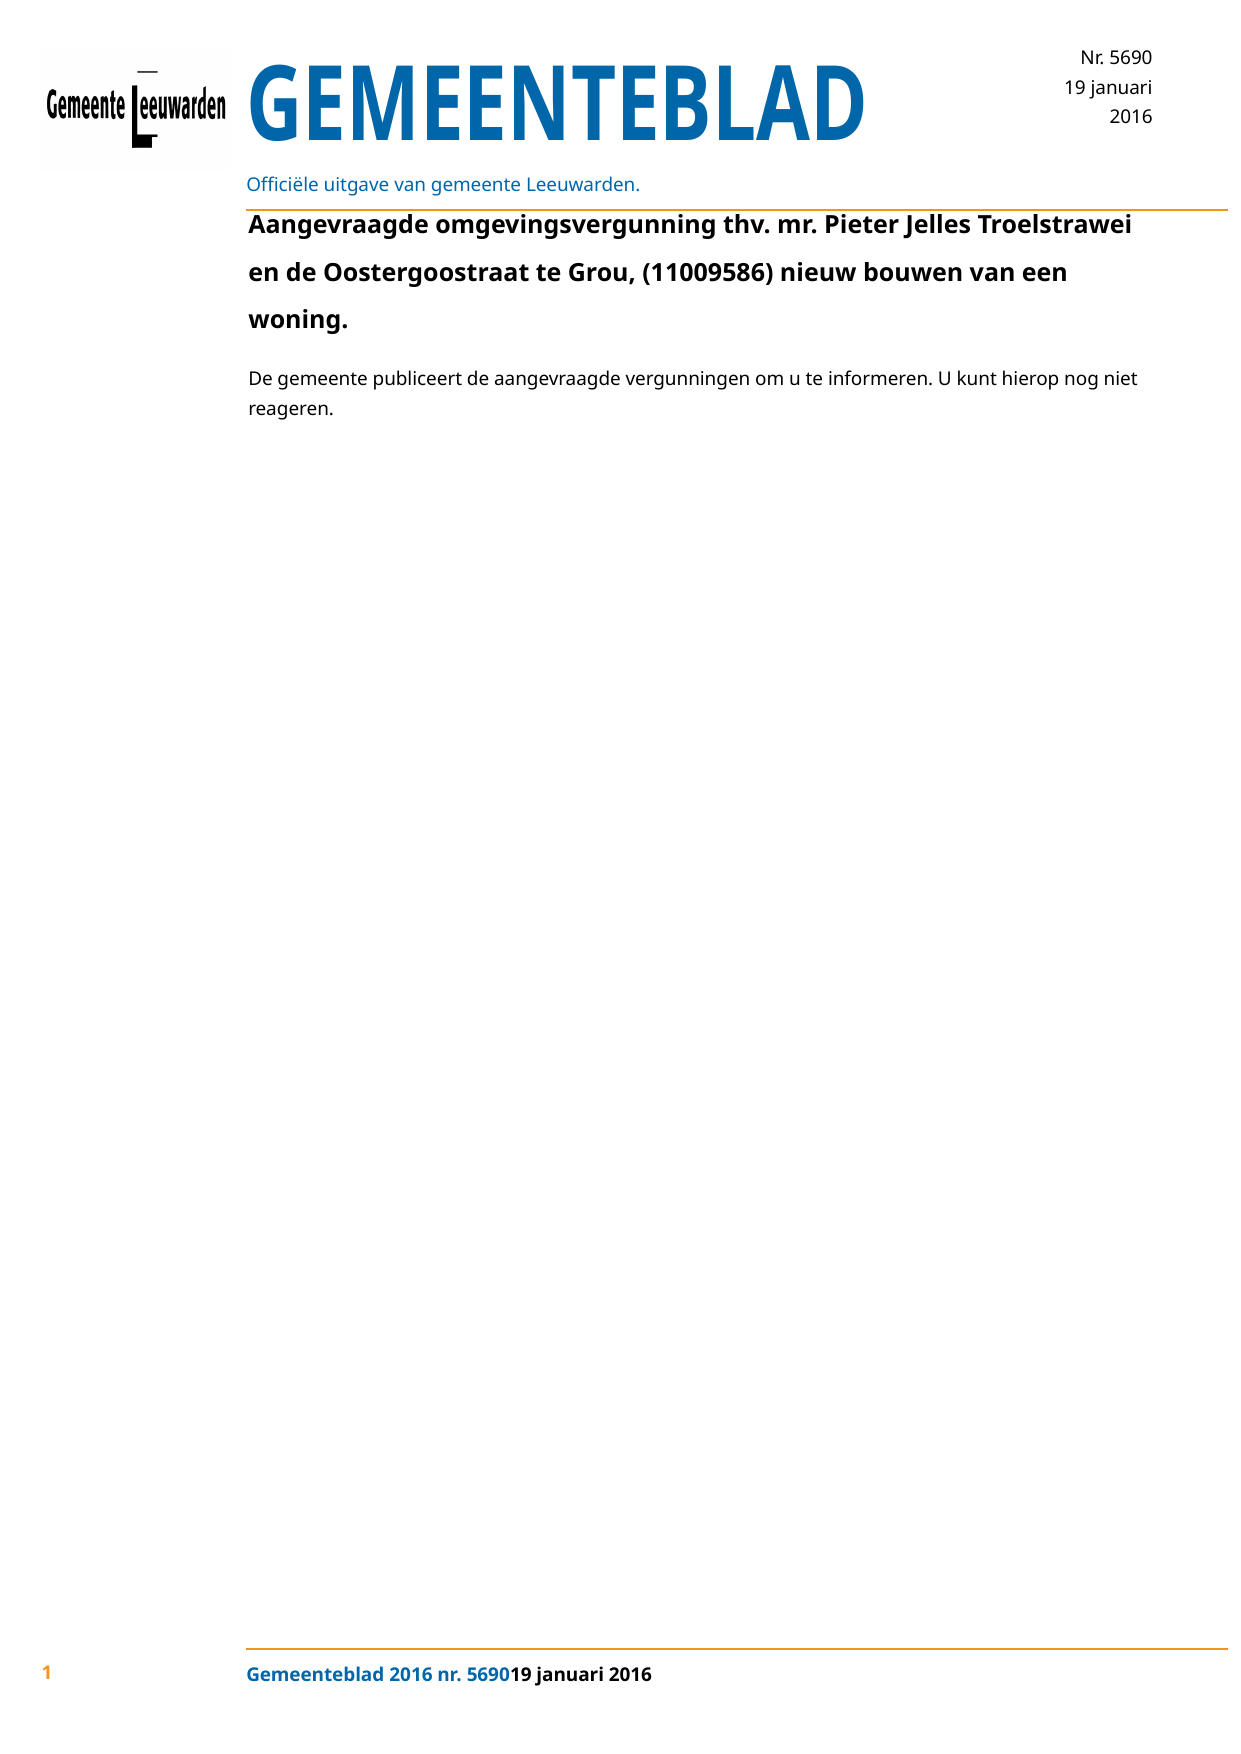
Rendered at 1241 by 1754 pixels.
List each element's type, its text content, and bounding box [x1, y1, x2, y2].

text Aangevraagde omgevingsvergunning thv. mr. Pieter Jelles Troelstrawei en de Oostergoostraat te Grou, (11009586) nieuw bouwen van een woning. [248, 211, 1152, 336]
picture [41, 47, 231, 172]
text De gemeente publiceert de aangevraagde vergunningen om u te informeren. U kunt hierop nog niet reageren. [248, 366, 1152, 421]
